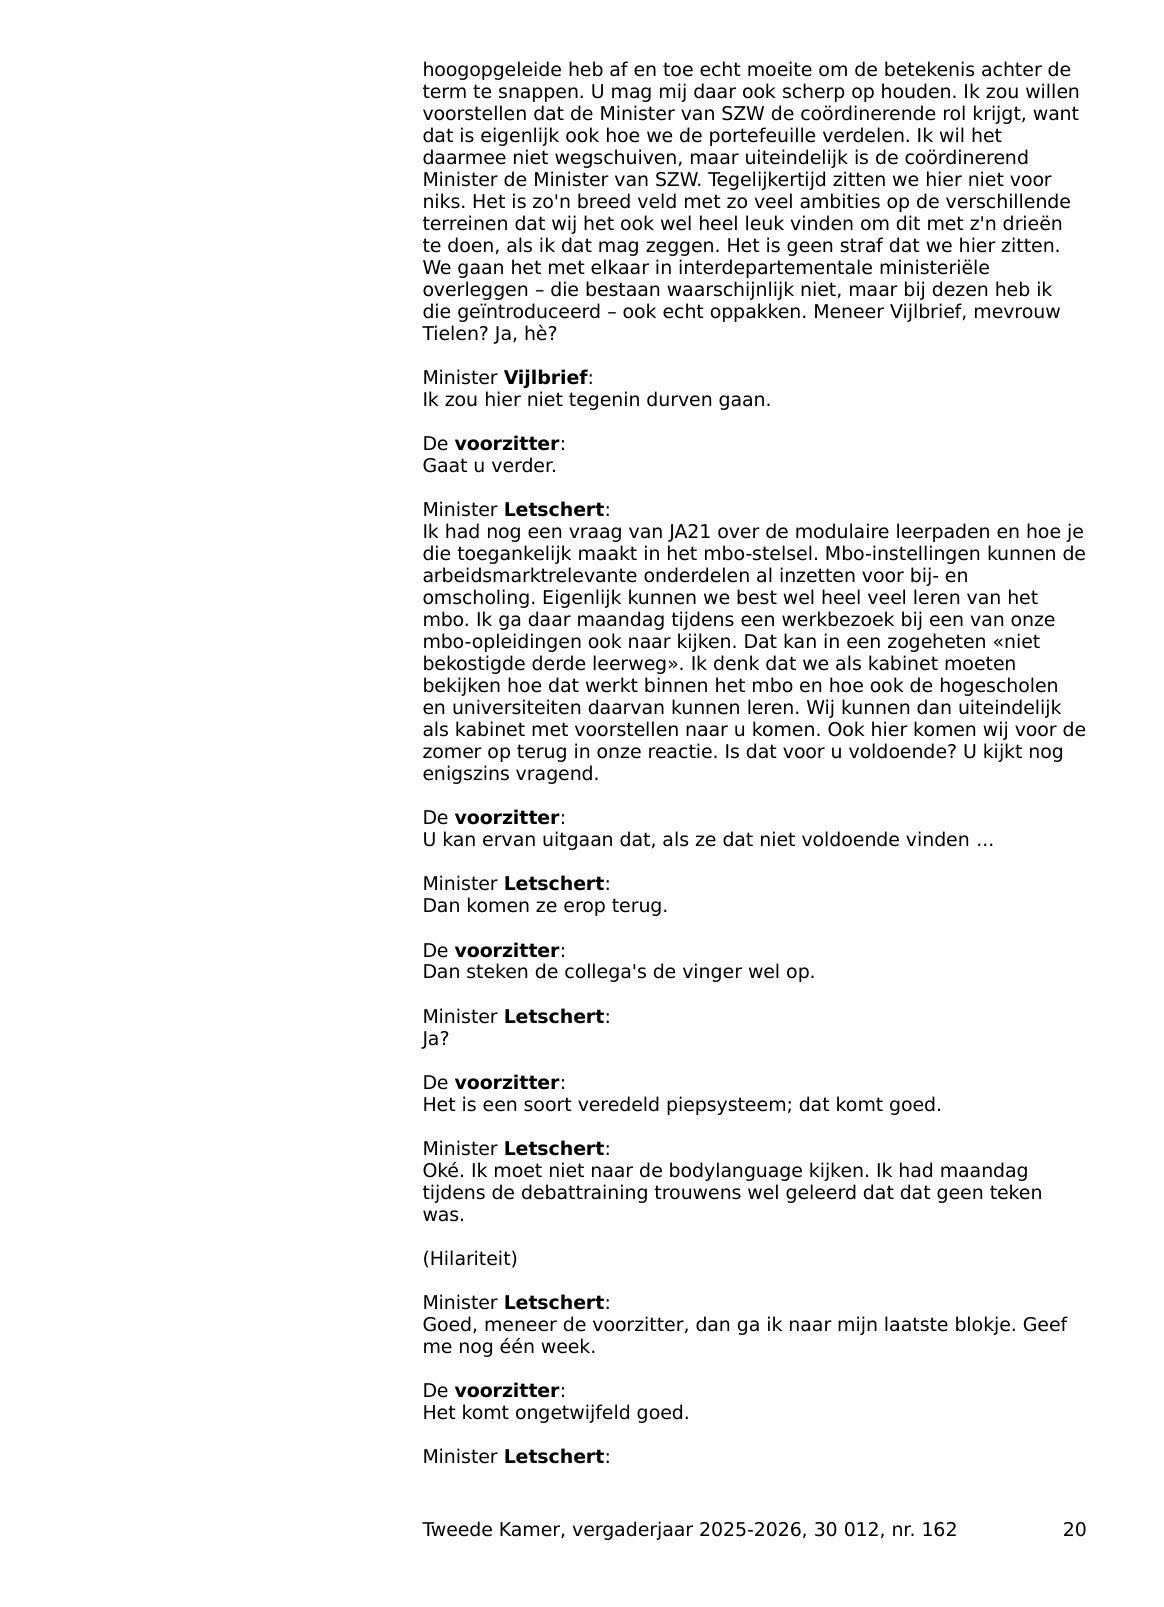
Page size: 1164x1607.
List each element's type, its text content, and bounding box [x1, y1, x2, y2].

text Ja? [422, 1028, 1087, 1049]
text De voorzitter: [422, 939, 1087, 961]
text Ik had nog een vraag van JA21 over de modulaire leerpaden en hoe je die toegankelijk maakt in het mbo-stelsel. Mbo-instellingen kunnen de arbeidsmarktrelevante onderdelen al inzetten voor bij- en omscholing. Eigenlijk kunnen we best wel heel veel leren van het mbo. Ik ga daar maandag tijdens een werkbezoek bij een van onze mbo-opleidingen ook naar kijken. Dat kan in een zogeheten «niet bekostigde derde leerweg». Ik denk dat we als kabinet moeten bekijken hoe dat werkt binnen het mbo en hoe ook de hogescholen en universiteiten daarvan kunnen leren. Wij kunnen dan uiteindelijk als kabinet met voorstellen naar u komen. Ook hier komen wij voor de zomer op terug in onze reactie. Is dat voor u voldoende? U kijkt nog enigszins vragend. [422, 521, 1087, 785]
text De voorzitter: [422, 1380, 1087, 1402]
text Minister Letschert: [422, 1006, 1087, 1028]
text Minister Letschert: [422, 1446, 1087, 1468]
text Het is een soort veredeld piepsysteem; dat komt goed. [422, 1094, 1087, 1116]
text Minister Letschert: [422, 499, 1087, 521]
text Minister Letschert: [422, 873, 1087, 895]
text De voorzitter: [422, 807, 1087, 829]
text Minister Letschert: [422, 1292, 1087, 1314]
text Dan komen ze erop terug. [422, 895, 1087, 917]
text Ik zou hier niet tegenin durven gaan. [422, 389, 1087, 411]
text U kan ervan uitgaan dat, als ze dat niet voldoende vinden ... [422, 829, 1087, 851]
text Goed, meneer de voorzitter, dan ga ik naar mijn laatste blokje. Geef me nog één week. [422, 1314, 1087, 1358]
text Oké. Ik moet niet naar de bodylanguage kijken. Ik had maandag tijdens de debattraining trouwens wel geleerd dat dat geen teken was. [422, 1160, 1087, 1226]
text hoogopgeleide heb af en toe echt moeite om de betekenis achter de term te snappen. U mag mij daar ook scherp op houden. Ik zou willen voorstellen dat de Minister van SZW de coördinerende rol krijgt, want dat is eigenlijk ook hoe we de portefeuille verdelen. Ik wil het daarmee niet wegschuiven, maar uiteindelijk is de coördinerend Minister de Minister van SZW. Tegelijkertijd zitten we hier niet voor niks. Het is zo'n breed veld met zo veel ambities op de verschillende terreinen dat wij het ook wel heel leuk vinden om dit met z'n drieën te doen, als ik dat mag zeggen. Het is geen straf dat we hier zitten. We gaan het met elkaar in interdepartementale ministeriële overleggen – die bestaan waarschijnlijk niet, maar bij dezen heb ik die geïntroduceerd – ook echt oppakken. Meneer Vijlbrief, mevrouw Tielen? Ja, hè? [422, 59, 1087, 345]
text Dan steken de collega's de vinger wel op. [422, 961, 1087, 983]
text Gaat u verder. [422, 455, 1087, 477]
text De voorzitter: [422, 433, 1087, 455]
text Minister Vijlbrief: [422, 367, 1087, 389]
text Minister Letschert: [422, 1138, 1087, 1160]
text Het komt ongetwijfeld goed. [422, 1402, 1087, 1424]
text De voorzitter: [422, 1072, 1087, 1094]
text (Hilariteit) [422, 1248, 1087, 1270]
